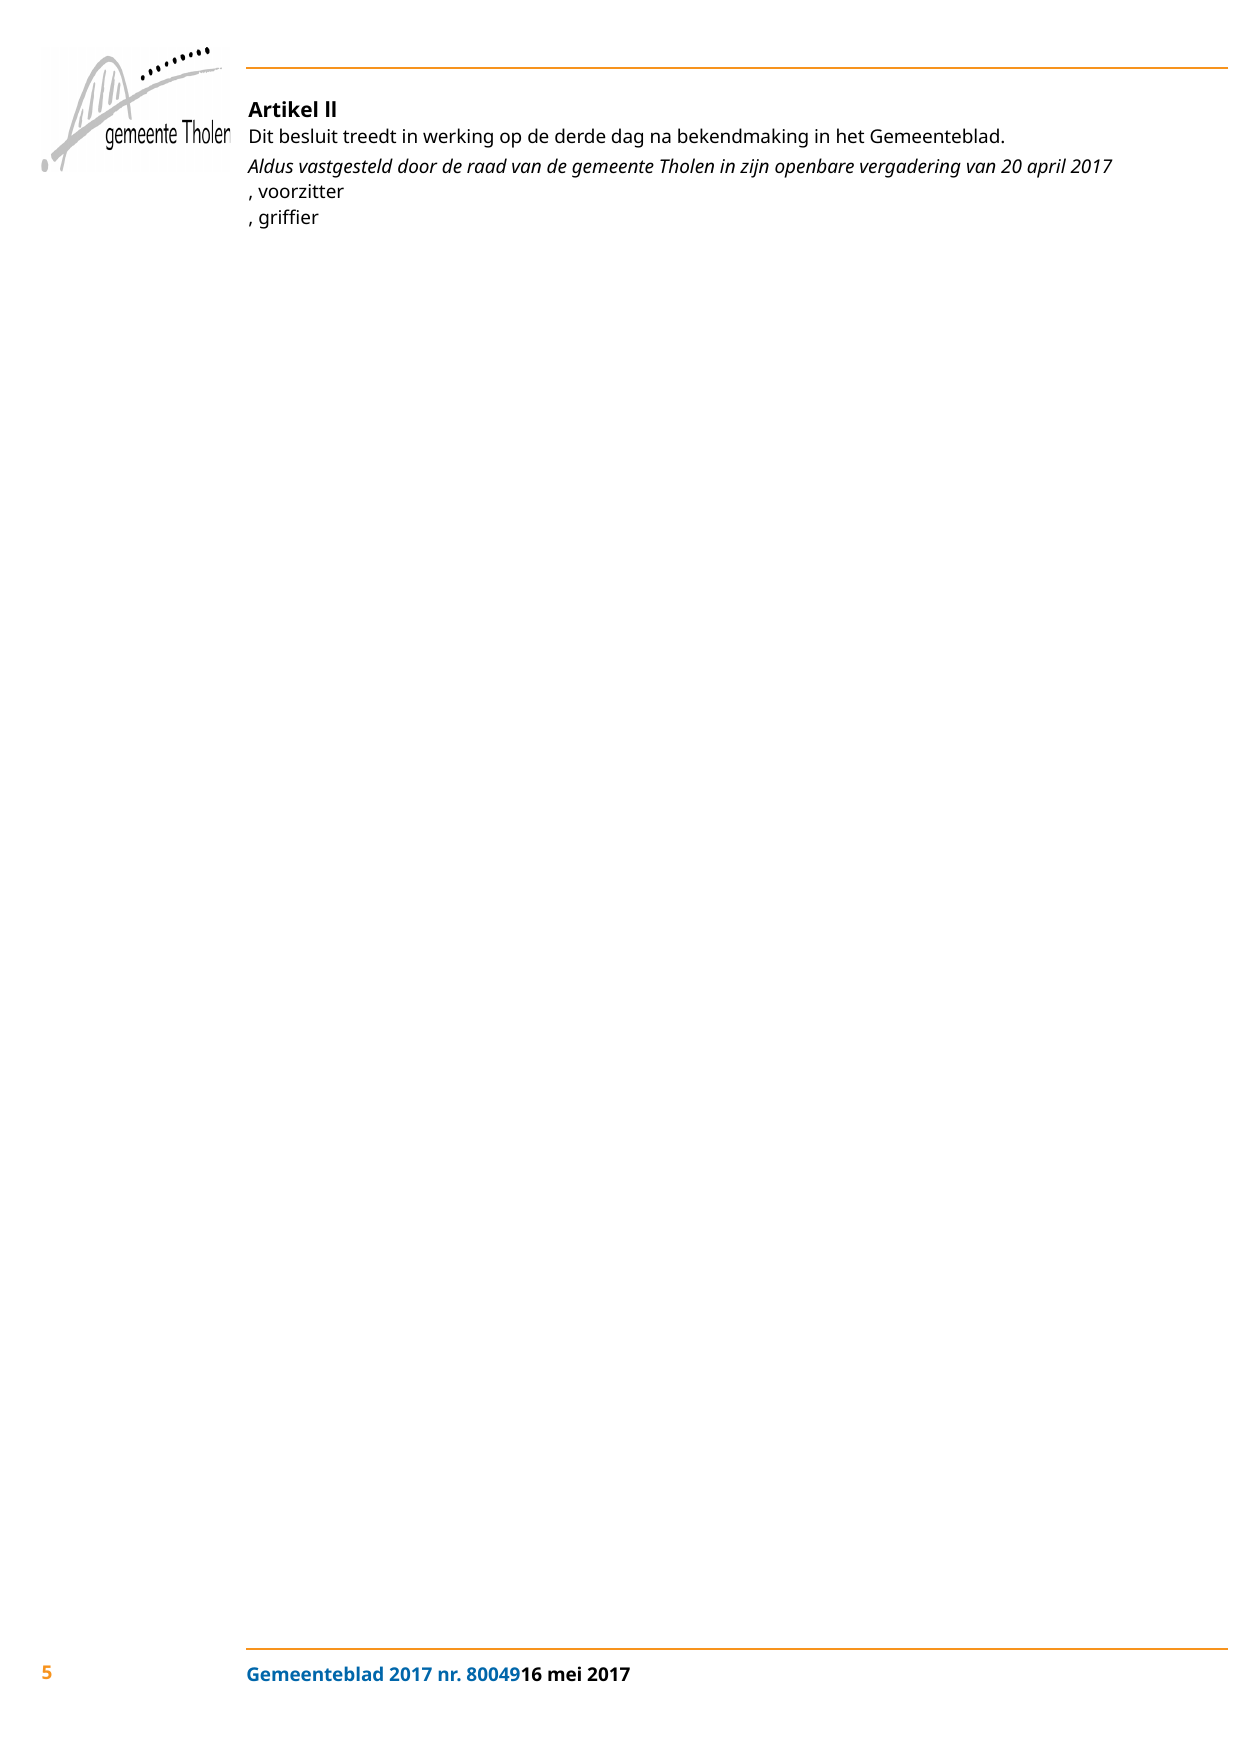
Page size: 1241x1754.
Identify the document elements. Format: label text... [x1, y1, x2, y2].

picture [41, 47, 231, 172]
text , griffier [248, 204, 1152, 230]
text , voorzitter [248, 178, 1152, 204]
text Dit besluit treedt in werking op de derde dag na bekendmaking in het Gemeenteblad. [248, 123, 1152, 149]
text Artikel ll [248, 95, 1152, 123]
text Aldus vastgesteld door de raad van de gemeente Tholen in zijn openbare vergadering van 20 april 2017 [248, 153, 1152, 178]
